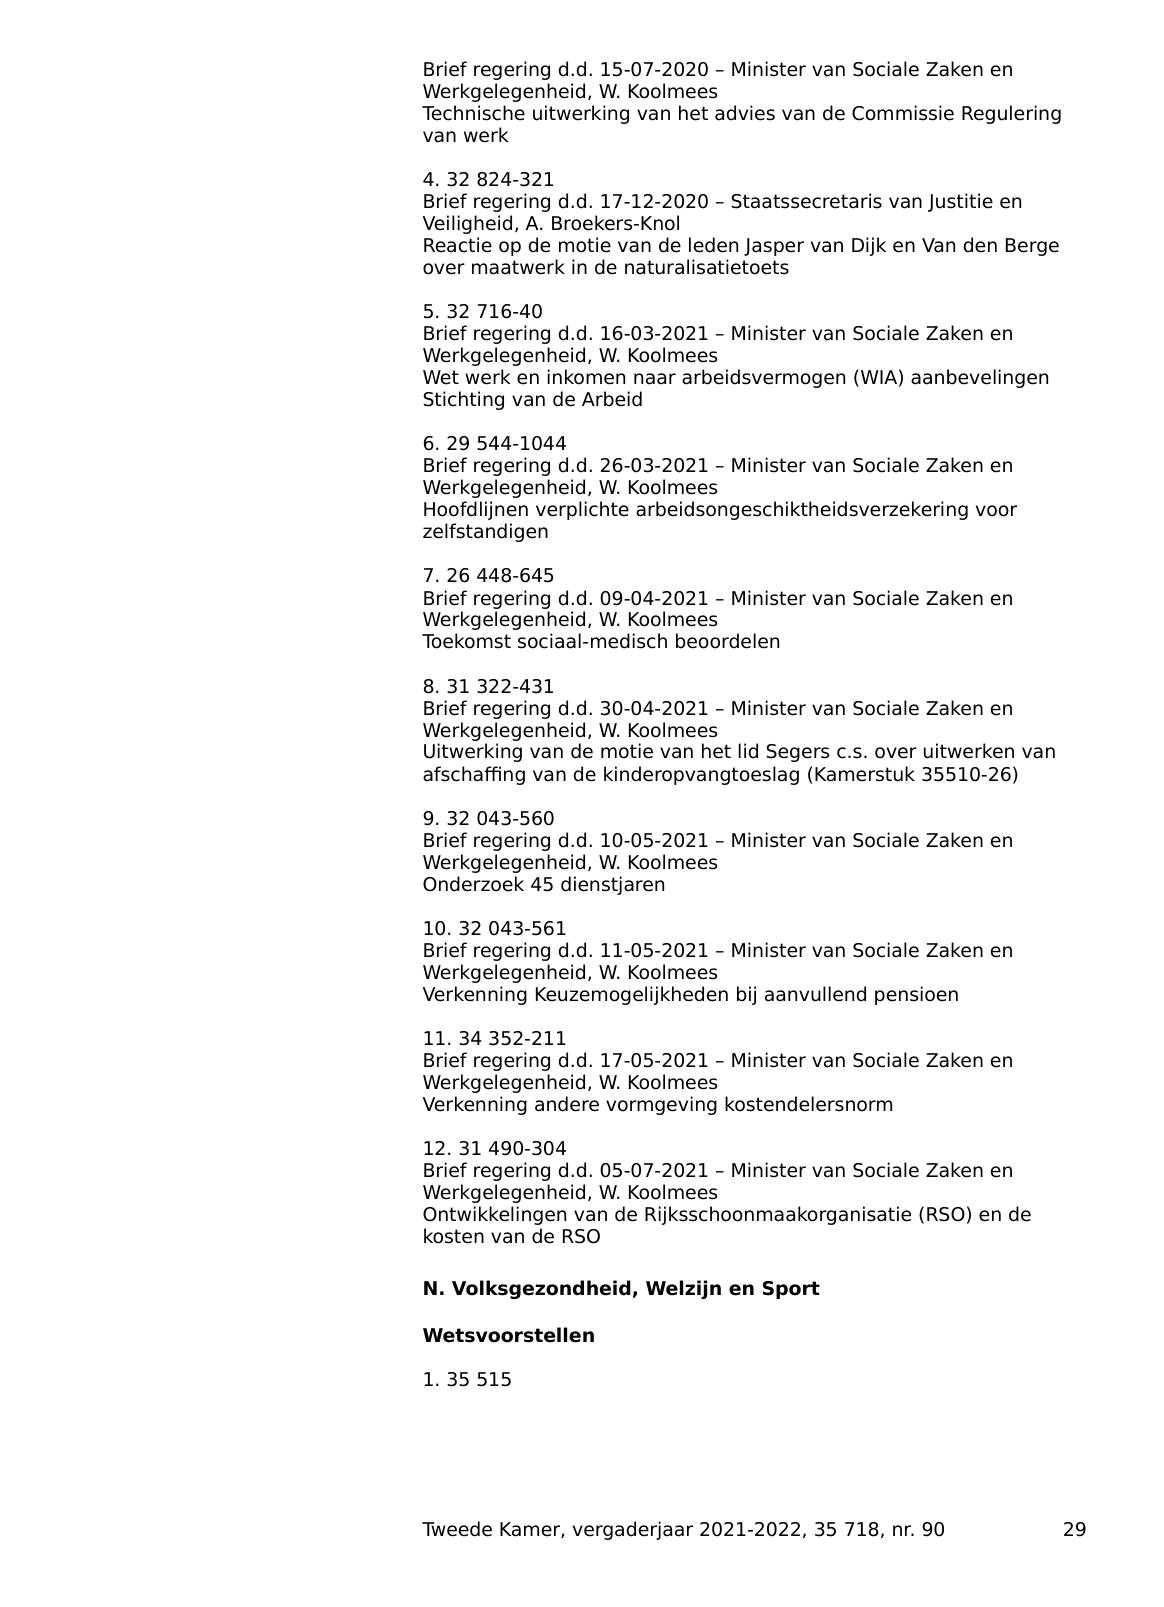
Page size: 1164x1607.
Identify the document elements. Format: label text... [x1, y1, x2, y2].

text Technische uitwerking van het advies van de Commissie Regulering van werk [422, 103, 1087, 147]
subtitle Wetsvoorstellen [422, 1325, 1087, 1347]
text Brief regering d.d. 11-05-2021 – Minister van Sociale Zaken en Werkgelegenheid, W. Koolmees [422, 940, 1087, 984]
text Brief regering d.d. 09-04-2021 – Minister van Sociale Zaken en Werkgelegenheid, W. Koolmees [422, 587, 1087, 631]
text Toekomst sociaal-medisch beoordelen [422, 631, 1087, 653]
text Ontwikkelingen van de Rijksschoonmaakorganisatie (RSO) en de kosten van de RSO [422, 1204, 1087, 1248]
text 7. 26 448-645 [422, 565, 1087, 587]
text Wet werk en inkomen naar arbeidsvermogen (WIA) aanbevelingen Stichting van de Arbeid [422, 367, 1087, 411]
text Brief regering d.d. 05-07-2021 – Minister van Sociale Zaken en Werkgelegenheid, W. Koolmees [422, 1160, 1087, 1204]
text Brief regering d.d. 10-05-2021 – Minister van Sociale Zaken en Werkgelegenheid, W. Koolmees [422, 829, 1087, 873]
text Reactie op de motie van de leden Jasper van Dijk en Van den Berge over maatwerk in de naturalisatietoets [422, 235, 1087, 279]
subtitle N. Volksgezondheid, Welzijn en Sport [422, 1278, 1087, 1300]
text Brief regering d.d. 17-12-2020 – Staatssecretaris van Justitie en Veiligheid, A. Broekers-Knol [422, 191, 1087, 235]
text Brief regering d.d. 15-07-2020 – Minister van Sociale Zaken en Werkgelegenheid, W. Koolmees [422, 59, 1087, 103]
text 4. 32 824-321 [422, 169, 1087, 191]
text 1. 35 515 [422, 1369, 1087, 1391]
text 5. 32 716-40 [422, 301, 1087, 323]
text Hoofdlijnen verplichte arbeidsongeschiktheidsverzekering voor zelfstandigen [422, 499, 1087, 543]
text Onderzoek 45 dienstjaren [422, 873, 1087, 896]
text Verkenning andere vormgeving kostendelersnorm [422, 1094, 1087, 1116]
text 8. 31 322-431 [422, 676, 1087, 697]
text 11. 34 352-211 [422, 1028, 1087, 1050]
text 10. 32 043-561 [422, 918, 1087, 940]
text Brief regering d.d. 17-05-2021 – Minister van Sociale Zaken en Werkgelegenheid, W. Koolmees [422, 1050, 1087, 1094]
text Brief regering d.d. 26-03-2021 – Minister van Sociale Zaken en Werkgelegenheid, W. Koolmees [422, 455, 1087, 499]
text 6. 29 544-1044 [422, 433, 1087, 455]
text 12. 31 490-304 [422, 1138, 1087, 1160]
text Brief regering d.d. 16-03-2021 – Minister van Sociale Zaken en Werkgelegenheid, W. Koolmees [422, 323, 1087, 367]
text 9. 32 043-560 [422, 808, 1087, 829]
text Uitwerking van de motie van het lid Segers c.s. over uitwerken van afschaffing van de kinderopvangtoeslag (Kamerstuk 35510-26) [422, 741, 1087, 785]
text Brief regering d.d. 30-04-2021 – Minister van Sociale Zaken en Werkgelegenheid, W. Koolmees [422, 697, 1087, 741]
text Verkenning Keuzemogelijkheden bij aanvullend pensioen [422, 984, 1087, 1006]
